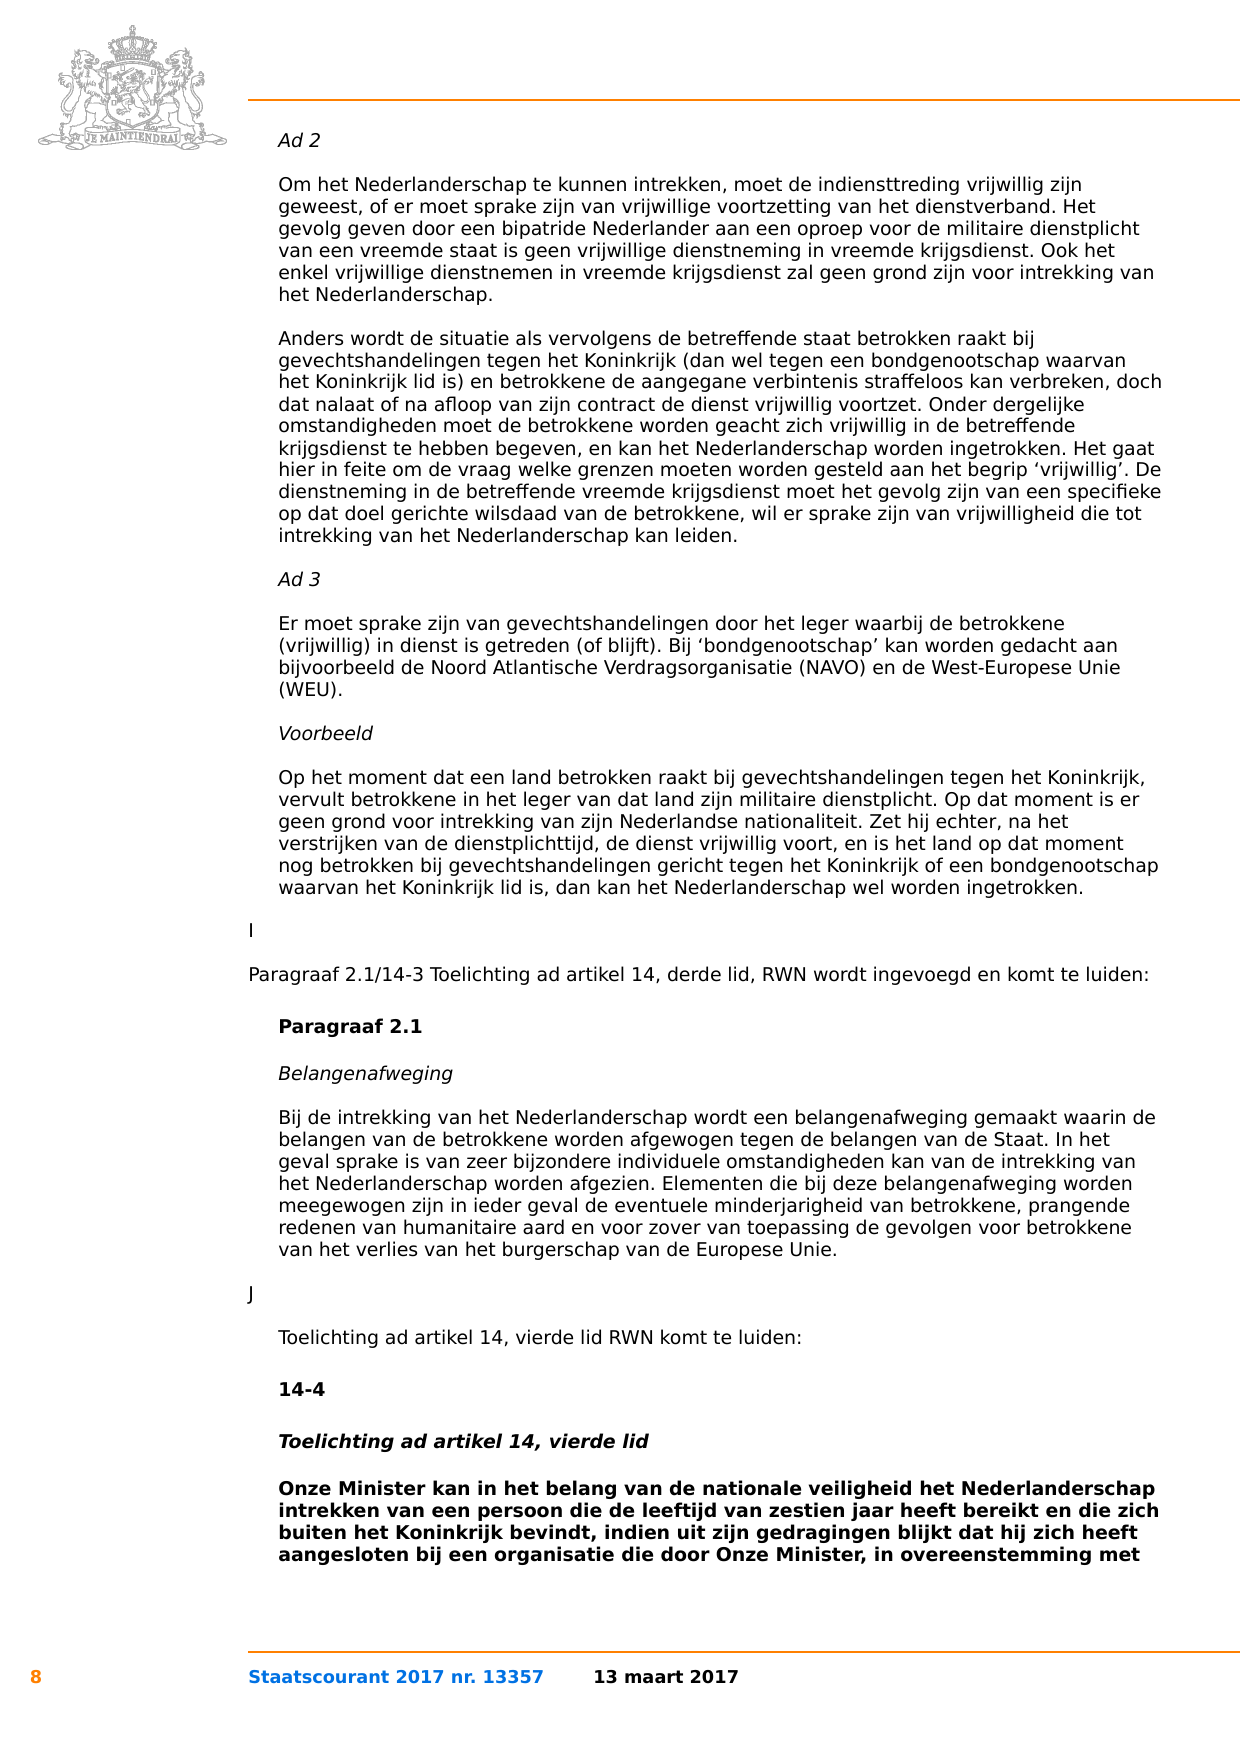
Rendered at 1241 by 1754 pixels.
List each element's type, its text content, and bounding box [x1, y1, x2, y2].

text Er moet sprake zijn van gevechtshandelingen door het leger waarbij de betrokkene (vrijwillig) in dienst is getreden (of blijft). Bij ‘bondgenootschap’ kan worden gedacht aan bijvoorbeeld de Noord Atlantische Verdragsorganisatie (NAVO) en de West-Europese Unie (WEU). [278, 613, 1163, 701]
picture [38, 25, 227, 150]
text Om het Nederlanderschap te kunnen intrekken, moet de indiensttreding vrijwillig zijn geweest, of er moet sprake zijn van vrijwillige voortzetting van het dienstverband. Het gevolg geven door een bipatride Nederlander aan een oproep voor de militaire dienstplicht van een vreemde staat is geen vrijwillige dienstneming in vreemde krijgsdienst. Ook het enkel vrijwillige dienstnemen in vreemde krijgsdienst zal geen grond zijn voor intrekking van het Nederlanderschap. [278, 174, 1163, 306]
text Onze Minister kan in het belang van de nationale veiligheid het Nederlanderschap intrekken van een persoon die de leeftijd van zestien jaar heeft bereikt en die zich buiten het Koninkrijk bevindt, indien uit zijn gedragingen blijkt dat hij zich heeft aangesloten bij een organisatie die door Onze Minister, in overeenstemming met [278, 1478, 1163, 1566]
subtitle Paragraaf 2.1 [278, 1016, 1163, 1038]
subtitle Voorbeeld [278, 723, 1163, 745]
subtitle 14-4 [278, 1379, 1163, 1401]
text Bij de intrekking van het Nederlanderschap wordt een belangenafweging gemaakt waarin de belangen van de betrokkene worden afgewogen tegen de belangen van de Staat. In het geval sprake is van zeer bijzondere individuele omstandigheden kan van de intrekking van het Nederlanderschap worden afgezien. Elementen die bij deze belangenafweging worden meegewogen zijn in ieder geval de eventuele minderjarigheid van betrokkene, prangende redenen van humanitaire aard en voor zover van toepassing de gevolgen voor betrokkene van het verlies van het burgerschap van de Europese Unie. [278, 1107, 1163, 1261]
subtitle Toelichting ad artikel 14, vierde lid [278, 1431, 1163, 1453]
text I [248, 920, 1163, 942]
text Op het moment dat een land betrokken raakt bij gevechtshandelingen tegen het Koninkrijk, vervult betrokkene in het leger van dat land zijn militaire dienstplicht. Op dat moment is er geen grond voor intrekking van zijn Nederlandse nationaliteit. Zet hij echter, na het verstrijken van de dienstplichttijd, de dienst vrijwillig voort, en is het land op dat moment nog betrokken bij gevechtshandelingen gericht tegen het Koninkrijk of een bondgenootschap waarvan het Koninkrijk lid is, dan kan het Nederlanderschap wel worden ingetrokken. [278, 767, 1163, 898]
subtitle Ad 2 [278, 130, 1163, 152]
subtitle Ad 3 [278, 569, 1163, 591]
text J [248, 1283, 1163, 1305]
text Toelichting ad artikel 14, vierde lid RWN komt te luiden: [278, 1327, 1163, 1349]
subtitle Belangenafweging [278, 1063, 1163, 1085]
text Anders wordt de situatie als vervolgens de betreffende staat betrokken raakt bij gevechtshandelingen tegen het Koninkrijk (dan wel tegen een bondgenootschap waarvan het Koninkrijk lid is) en betrokkene de aangegane verbintenis straffeloos kan verbreken, doch dat nalaat of na afloop van zijn contract de dienst vrijwillig voortzet. Onder dergelijke omstandigheden moet de betrokkene worden geacht zich vrijwillig in de betreffende krijgsdienst te hebben begeven, en kan het Nederlanderschap worden ingetrokken. Het gaat hier in feite om de vraag welke grenzen moeten worden gesteld aan het begrip ‘vrijwillig’. De dienstneming in de betreffende vreemde krijgsdienst moet het gevolg zijn van een specifieke op dat doel gerichte wilsdaad van de betrokkene, wil er sprake zijn van vrijwilligheid die tot intrekking van het Nederlanderschap kan leiden. [278, 327, 1163, 547]
text Paragraaf 2.1/14-3 Toelichting ad artikel 14, derde lid, RWN wordt ingevoegd en komt te luiden: [248, 964, 1163, 986]
